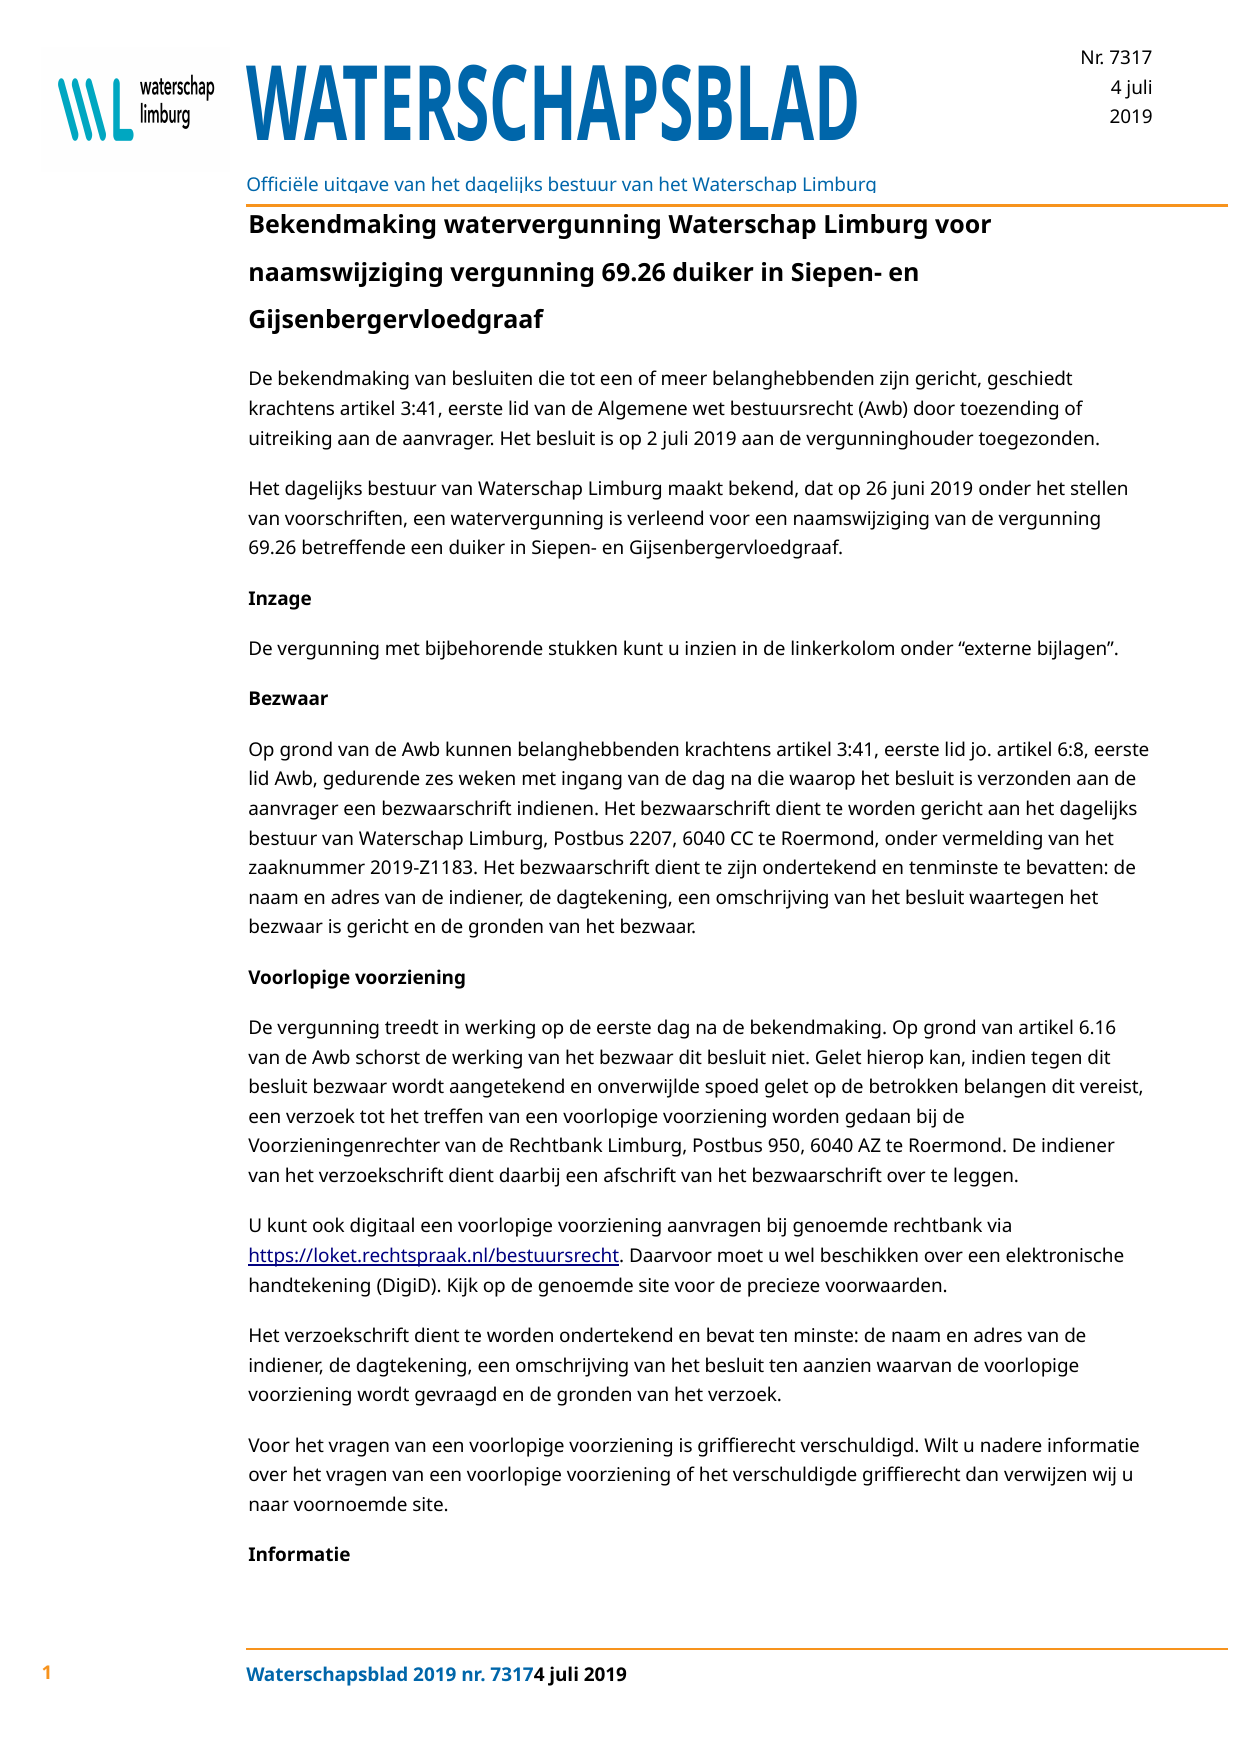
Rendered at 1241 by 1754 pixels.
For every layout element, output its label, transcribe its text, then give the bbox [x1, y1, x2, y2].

text Het dagelijks bestuur van Waterschap Limburg maakt bekend, dat op 26 juni 2019 onder het stellen van voorschriften, een watervergunning is verleend voor een naamswijziging van de vergunning 69.26 betreffende een duiker in Siepen- en Gijsenbergervloedgraaf. [248, 475, 1152, 560]
text Inzage [248, 585, 1152, 610]
text De vergunning treedt in werking op de eerste dag na de bekendmaking. Op grond van artikel 6.16 van de Awb schorst de werking van het bezwaar dit besluit niet. Gelet hierop kan, indien tegen dit besluit bezwaar wordt aangetekend en onverwijlde spoed gelet op de betrokken belangen dit vereist, een verzoek tot het treffen van een voorlopige voorziening worden gedaan bij de Voorzieningenrechter van de Rechtbank Limburg, Postbus 950, 6040 AZ te Roermond. De indiener van het verzoekschrift dient daarbij een afschrift van het bezwaarschrift over te leggen. [248, 1014, 1152, 1188]
text Het verzoekschrift dient te worden ondertekend en bevat ten minste: de naam en adres van de indiener, de dagtekening, een omschrijving van het besluit ten aanzien waarvan de voorlopige voorziening wordt gevraagd en de gronden van het verzoek. [248, 1322, 1152, 1407]
text Voor het vragen van een voorlopige voorziening is griffierecht verschuldigd. Wilt u nadere informatie over het vragen van een voorlopige voorziening of het verschuldigde griffierecht dan verwijzen wij u naar voornoemde site. [248, 1432, 1152, 1517]
text De bekendmaking van besluiten die tot een of meer belanghebbenden zijn gericht, geschiedt krachtens artikel 3:41, eerste lid van de Algemene wet bestuursrecht (Awb) door toezending of uitreiking aan de aanvrager. Het besluit is op 2 juli 2019 aan de vergunninghouder toegezonden. [248, 366, 1152, 450]
text Bekendmaking watervergunning Waterschap Limburg voor naamswijziging vergunning 69.26 duiker in Siepen- en Gijsenbergervloedgraaf [248, 207, 1152, 336]
text Op grond van de Awb kunnen belanghebbenden krachtens artikel 3:41, eerste lid jo. artikel 6:8, eerste lid Awb, gedurende zes weken met ingang van de dag na die waarop het besluit is verzonden aan de aanvrager een bezwaarschrift indienen. Het bezwaarschrift dient te worden gericht aan het dagelijks bestuur van Waterschap Limburg, Postbus 2207, 6040 CC te Roermond, onder vermelding van het zaaknummer 2019-Z1183. Het bezwaarschrift dient te zijn ondertekend en tenminste te bevatten: de naam en adres van de indiener, de dagtekening, een omschrijving van het besluit waartegen het bezwaar is gericht en de gronden van het bezwaar. [248, 736, 1152, 939]
text Informatie [248, 1541, 1152, 1567]
text Bezwaar [248, 686, 1152, 711]
text Voorlopige voorziening [248, 964, 1152, 989]
picture [41, 47, 231, 172]
text U kunt ook digitaal een voorlopige voorziening aanvragen bij genoemde rechtbank via https://loket.rechtspraak.nl/bestuursrecht. Daarvoor moet u wel beschikken over een elektronische handtekening (DigiD). Kijk op de genoemde site voor de precieze voorwaarden. [248, 1213, 1152, 1297]
text De vergunning met bijbehorende stukken kunt u inzien in de linkerkolom onder “externe bijlagen”. [248, 635, 1152, 661]
